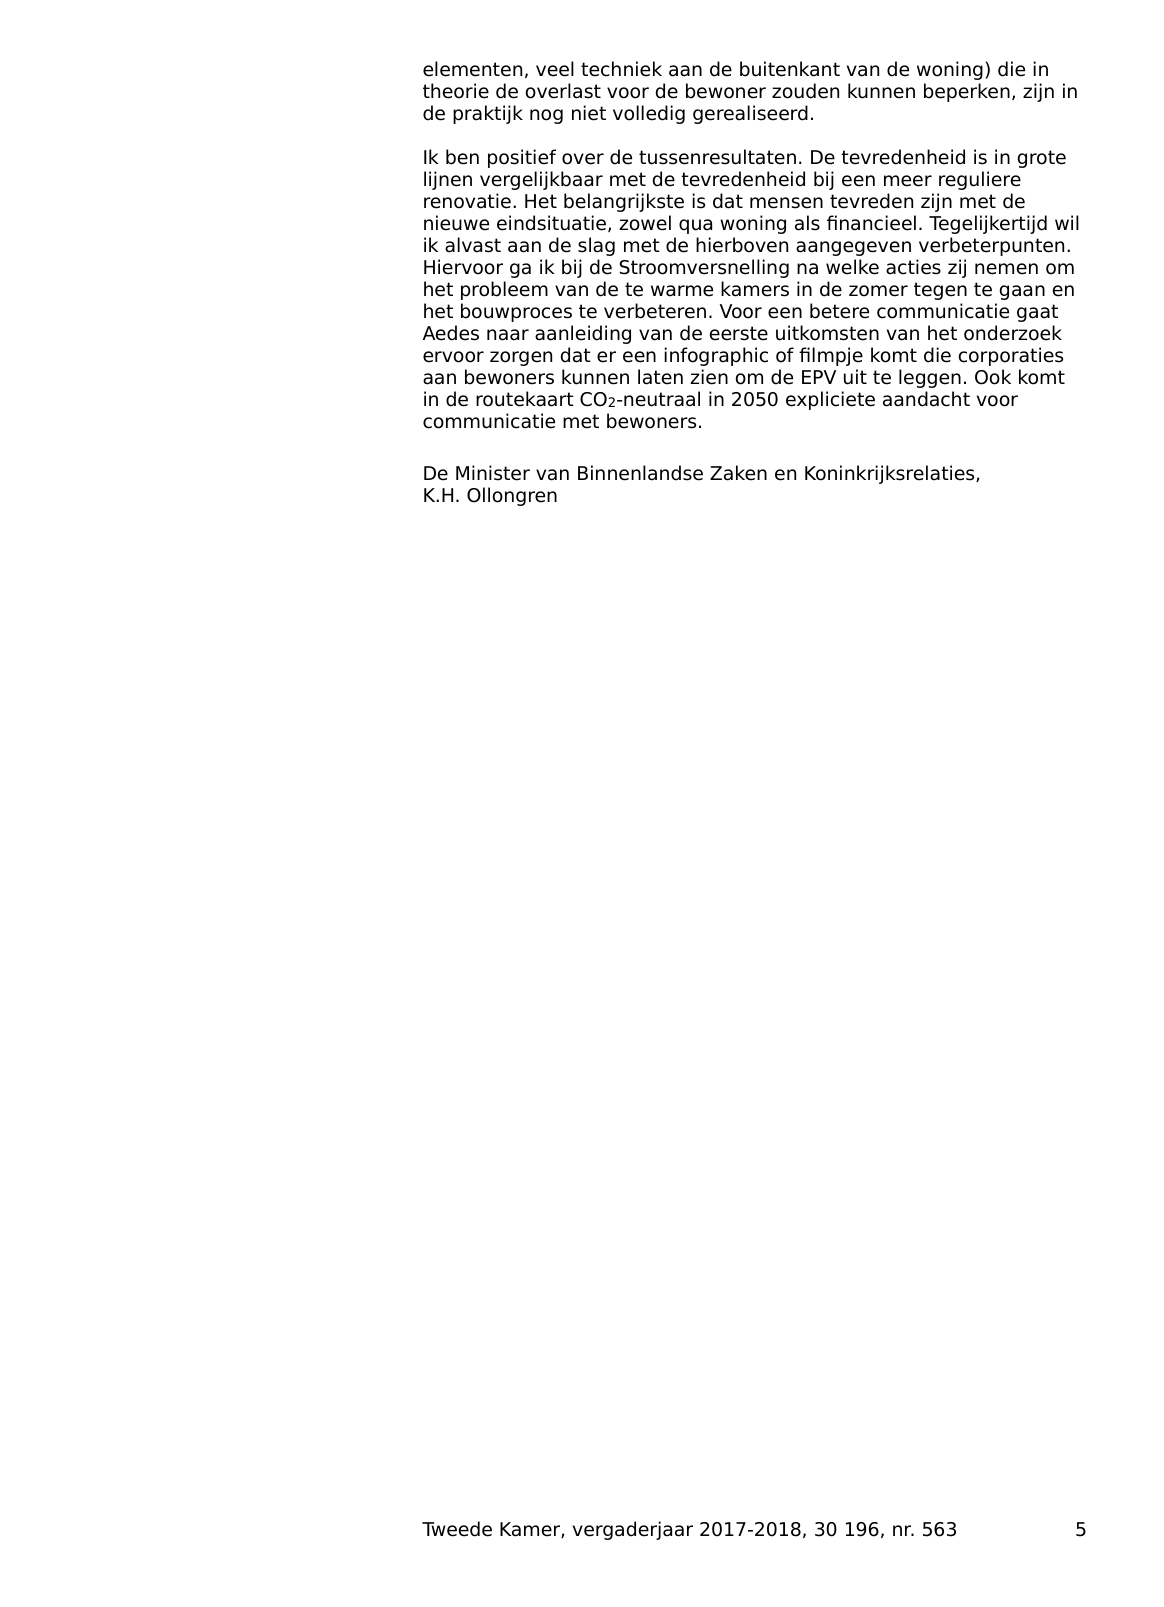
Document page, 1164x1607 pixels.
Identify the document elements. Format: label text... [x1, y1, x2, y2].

text elementen, veel techniek aan de buitenkant van de woning) die in theorie de overlast voor de bewoner zouden kunnen beperken, zijn in de praktijk nog niet volledig gerealiseerd. [422, 59, 1087, 125]
text De Minister van Binnenlandse Zaken en Koninkrijksrelaties, K.H. Ollongren [422, 463, 1087, 507]
text Ik ben positief over de tussenresultaten. De tevredenheid is in grote lijnen vergelijkbaar met de tevredenheid bij een meer reguliere renovatie. Het belangrijkste is dat mensen tevreden zijn met de nieuwe eindsituatie, zowel qua woning als financieel. Tegelijkertijd wil ik alvast aan de slag met de hierboven aangegeven verbeterpunten. Hiervoor ga ik bij de Stroomversnelling na welke acties zij nemen om het probleem van de te warme kamers in de zomer tegen te gaan en het bouwproces te verbeteren. Voor een betere communicatie gaat Aedes naar aanleiding van de eerste uitkomsten van het onderzoek ervoor zorgen dat er een infographic of filmpje komt die corporaties aan bewoners kunnen laten zien om de EPV uit te leggen. Ook komt in de routekaart CO2-neutraal in 2050 expliciete aandacht voor communicatie met bewoners. [422, 147, 1087, 433]
